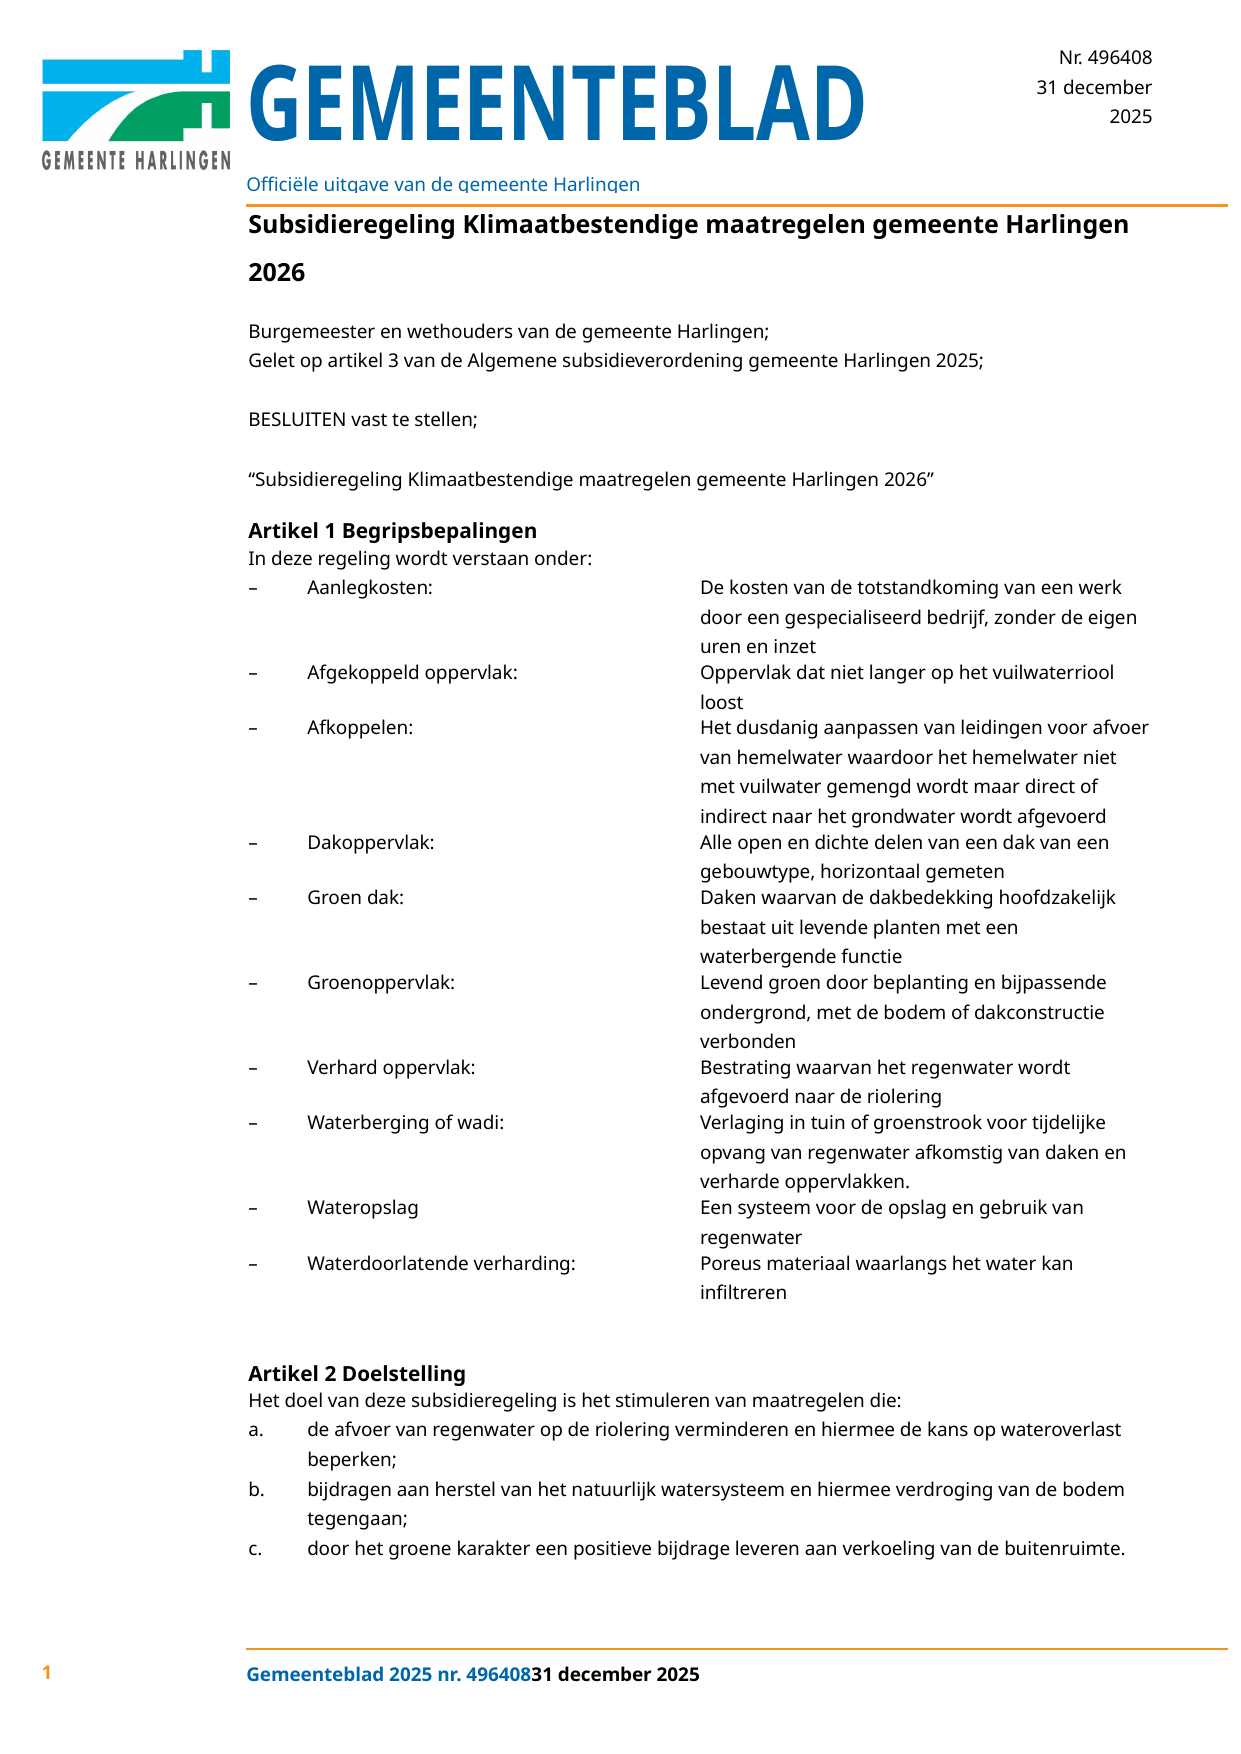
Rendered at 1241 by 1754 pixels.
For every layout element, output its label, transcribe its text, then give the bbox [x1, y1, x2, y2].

table_cell Levend groen door beplanting en bijpassende ondergrond, met de bodem of dakconstructie verbonden [700, 969, 1152, 1054]
table_cell Waterberging of wadi: [248, 1110, 700, 1194]
table_header De kosten van de totstandkoming van een werk door een gespecialiseerd bedrijf, zonder de eigen uren en inzet [700, 574, 1152, 659]
table_cell Groenoppervlak: [248, 969, 700, 1054]
table_cell Oppervlak dat niet langer op het vuilwaterriool loost [700, 659, 1152, 714]
table_cell Een systeem voor de opslag en gebruik van regenwater [700, 1194, 1152, 1250]
table_header Aanlegkosten: [248, 574, 700, 659]
list bijdragen aan herstel van het natuurlijk watersysteem en hiermee verdroging van de bodem tegengaan; [248, 1476, 1152, 1531]
text Gelet op artikel 3 van de Algemene subsidieverordening gemeente Harlingen 2025; [248, 347, 1152, 373]
text Subsidieregeling Klimaatbestendige maatregelen gemeente Harlingen 2026 [248, 207, 1152, 288]
table_cell Alle open en dichte delen van een dak van een gebouwtype, horizontaal gemeten [700, 829, 1152, 884]
list de afvoer van regenwater op de riolering verminderen en hiermee de kans op wateroverlast beperken; [248, 1417, 1152, 1472]
table_cell Waterdoorlatende verharding: [248, 1250, 700, 1305]
table_cell Verlaging in tuin of groenstrook voor tijdelijke opvang van regenwater afkomstig van daken en verharde oppervlakken. [700, 1110, 1152, 1194]
list door het groene karakter een positieve bijdrage leveren aan verkoeling van de buitenruimte. [248, 1535, 1152, 1561]
text “Subsidieregeling Klimaatbestendige maatregelen gemeente Harlingen 2026” [248, 466, 1152, 492]
table_cell Bestrating waarvan het regenwater wordt afgevoerd naar de riolering [700, 1054, 1152, 1109]
table_cell Daken waarvan de dakbedekking hoofdzakelijk bestaat uit levende planten met een waterbergende functie [700, 884, 1152, 969]
table_cell Poreus materiaal waarlangs het water kan infiltreren [700, 1250, 1152, 1305]
text Burgemeester en wethouders van de gemeente Harlingen; [248, 318, 1152, 344]
table_cell Verhard oppervlak: [248, 1054, 700, 1109]
text Het doel van deze subsidieregeling is het stimuleren van maatregelen die: [248, 1387, 1152, 1413]
table_cell Afgekoppeld oppervlak: [248, 659, 700, 714]
table_cell Afkoppelen: [248, 715, 700, 829]
table_cell Groen dak: [248, 884, 700, 969]
table_cell Wateropslag [248, 1194, 700, 1250]
text BESLUITEN vast te stellen; [248, 407, 1152, 432]
text In deze regeling wordt verstaan onder: [248, 545, 1152, 570]
table_cell Het dusdanig aanpassen van leidingen voor afvoer van hemelwater waardoor het hemelwater niet met vuilwater gemengd wordt maar direct of indirect naar het grondwater wordt afgevoerd [700, 715, 1152, 829]
picture [41, 47, 231, 172]
text Artikel 1 Begripsbepalingen [248, 516, 1152, 545]
table_cell Dakoppervlak: [248, 829, 700, 884]
text Artikel 2 Doelstelling [248, 1359, 1152, 1387]
